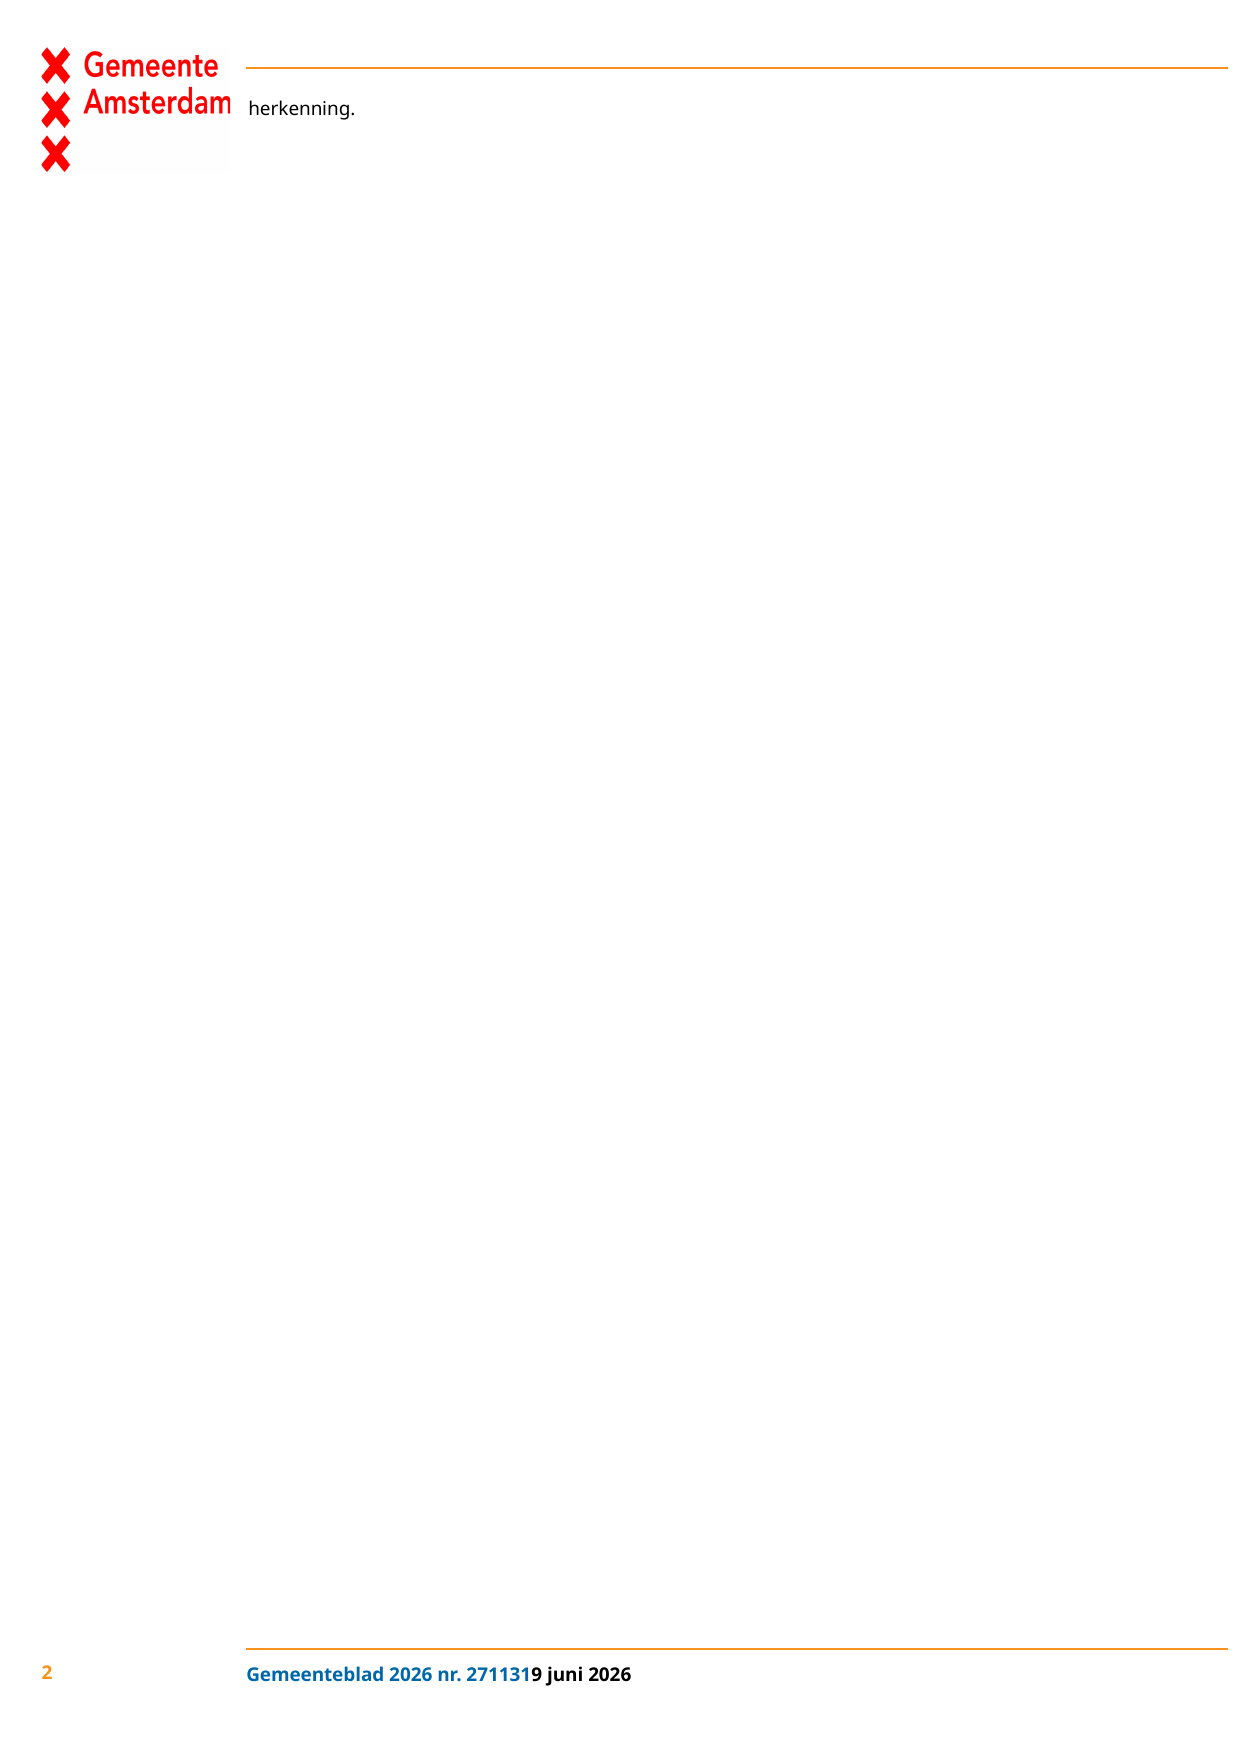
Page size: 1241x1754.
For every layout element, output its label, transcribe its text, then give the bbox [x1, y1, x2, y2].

picture [41, 47, 231, 172]
text herkenning. [248, 95, 1152, 121]
